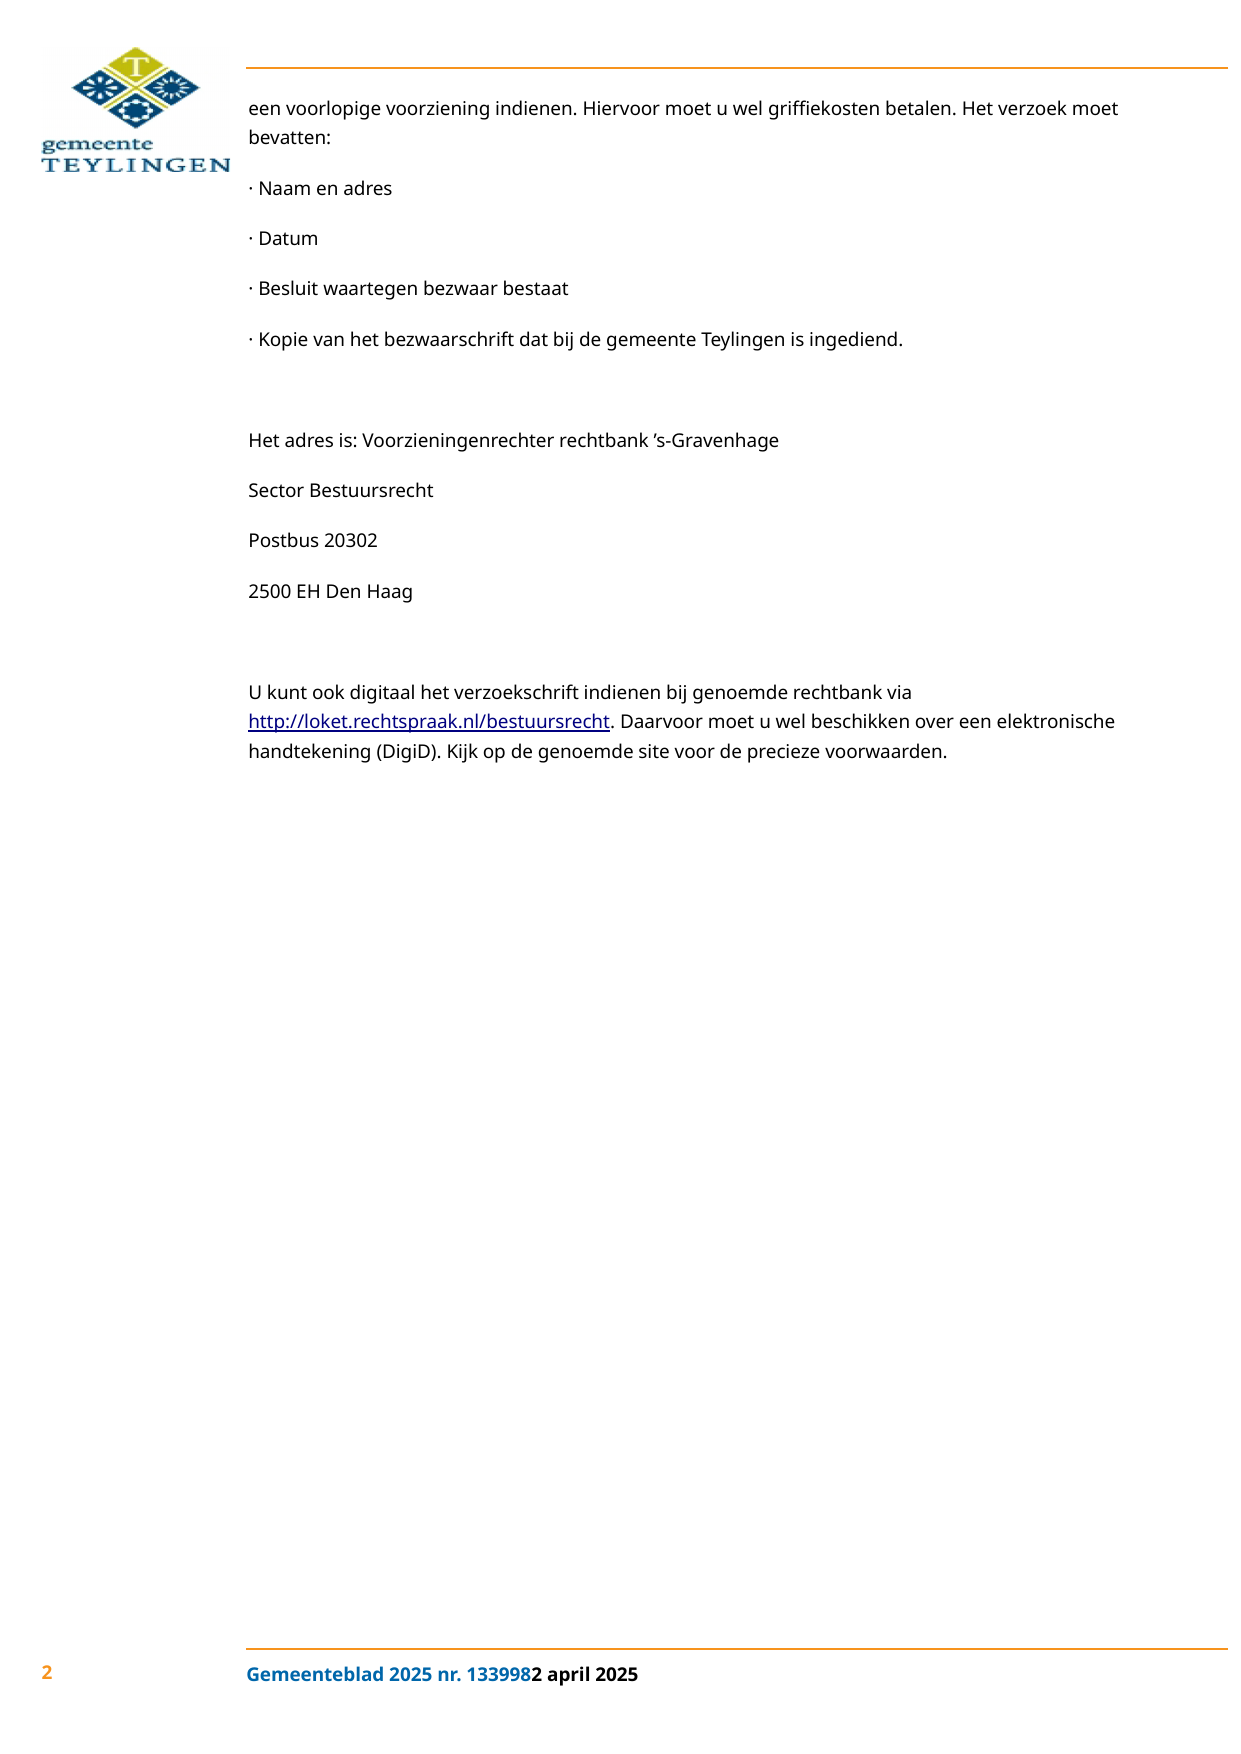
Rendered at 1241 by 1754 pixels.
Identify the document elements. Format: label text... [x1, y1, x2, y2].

text · Kopie van het bezwaarschrift dat bij de gemeente Teylingen is ingediend. [248, 326, 1152, 352]
text een voorlopige voorziening indienen. Hiervoor moet u wel griffiekosten betalen. Het verzoek moet bevatten: [248, 95, 1152, 150]
text Het adres is: Voorzieningenrechter rechtbank ’s-Gravenhage [248, 427, 1152, 453]
text Postbus 20302 [248, 528, 1152, 553]
text · Naam en adres [248, 175, 1152, 201]
picture [41, 47, 231, 172]
text U kunt ook digitaal het verzoekschrift indienen bij genoemde rechtbank via http://loket.rechtspraak.nl/bestuursrecht. Daarvoor moet u wel beschikken over een elektronische handtekening (DigiD). Kijk op de genoemde site voor de precieze voorwaarden. [248, 679, 1152, 764]
text Sector Bestuursrecht [248, 477, 1152, 503]
text 2500 EH Den Haag [248, 578, 1152, 604]
text · Besluit waartegen bezwaar bestaat [248, 276, 1152, 301]
text · Datum [248, 225, 1152, 251]
